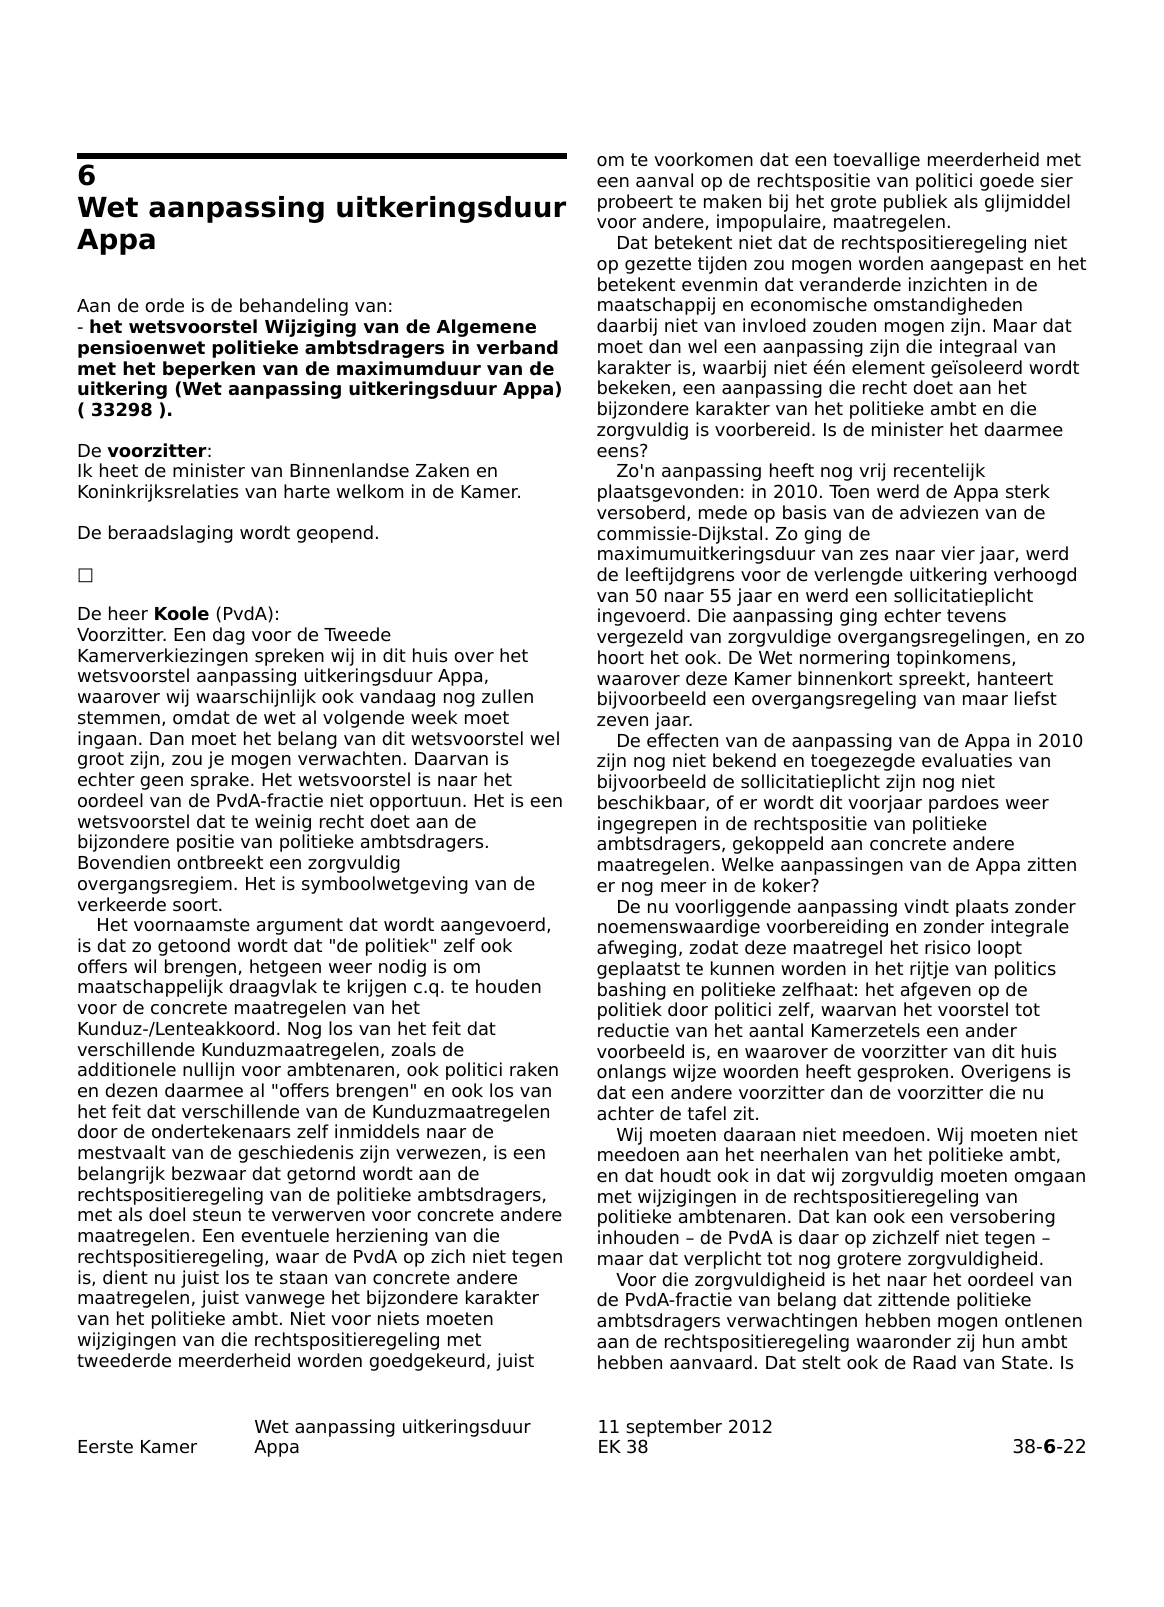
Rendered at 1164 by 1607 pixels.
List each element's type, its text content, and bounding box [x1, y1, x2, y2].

text Voorzitter. Een dag voor de Tweede Kamerverkiezingen spreken wij in dit huis over het wetsvoorstel aanpassing uitkeringsduur Appa, waarover wij waarschijnlijk ook vandaag nog zullen stemmen, omdat de wet al volgende week moet ingaan. Dan moet het belang van dit wetsvoorstel wel groot zijn, zou je mogen verwachten. Daarvan is echter geen sprake. Het wetsvoorstel is naar het oordeel van de PvdA-fractie niet opportuun. Het is een wetsvoorstel dat te weinig recht doet aan de bijzondere positie van politieke ambtsdragers. Bovendien ontbreekt een zorgvuldig overgangsregiem. Het is symboolwetgeving van de verkeerde soort. [77, 625, 567, 915]
text De beraadslaging wordt geopend. [77, 523, 567, 543]
text Aan de orde is de behandeling van: [77, 296, 567, 317]
text Ik heet de minister van Binnenlandse Zaken en Koninkrijksrelaties van harte welkom in de Kamer. [77, 461, 567, 503]
text Dat betekent niet dat de rechtspositieregeling niet op gezette tijden zou mogen worden aangepast en het betekent evenmin dat veranderde inzichten in de maatschappij en economische omstandigheden daarbij niet van invloed zouden mogen zijn. Maar dat moet dan wel een aanpassing zijn die integraal van karakter is, waarbij niet één element geïsoleerd wordt bekeken, een aanpassing die recht doet aan het bijzondere karakter van het politieke ambt en die zorgvuldig is voorbereid. Is de minister het daarmee eens? [596, 233, 1087, 461]
text Wij moeten daaraan niet meedoen. Wij moeten niet meedoen aan het neerhalen van het politieke ambt, en dat houdt ook in dat wij zorgvuldig moeten omgaan met wijzigingen in de rechtspositieregeling van politieke ambtenaren. Dat kan ook een versobering inhouden – de PvdA is daar op zichzelf niet tegen – maar dat verplicht tot nog grotere zorgvuldigheid. [596, 1124, 1087, 1269]
text - het wetsvoorstel Wijziging van de Algemene pensioenwet politieke ambtsdragers in verband met het beperken van de maximumduur van de uitkering (Wet aanpassing uitkeringsduur Appa) ( 33298 ). [77, 317, 567, 421]
text De effecten van de aanpassing van de Appa in 2010 zijn nog niet bekend en toegezegde evaluaties van bijvoorbeeld de sollicitatieplicht zijn nog niet beschikbaar, of er wordt dit voorjaar pardoes weer ingegrepen in de rechtspositie van politieke ambtsdragers, gekoppeld aan concrete andere maatregelen. Welke aanpassingen van de Appa zitten er nog meer in de koker? [596, 731, 1087, 896]
text De heer Koole (PvdA): [77, 604, 567, 625]
text De voorzitter: [77, 441, 567, 461]
text Het voornaamste argument dat wordt aangevoerd, is dat zo getoond wordt dat "de politiek" zelf ook offers wil brengen, hetgeen weer nodig is om maatschappelijk draagvlak te krijgen c.q. te houden voor de concrete maatregelen van het Kunduz-/Lenteakkoord. Nog los van het feit dat verschillende Kunduzmaatregelen, zoals de additionele nullijn voor ambtenaren, ook politici raken en dezen daarmee al "offers brengen" en ook los van het feit dat verschillende van de Kunduzmaatregelen door de ondertekenaars zelf inmiddels naar de mestvaalt van de geschiedenis zijn verwezen, is een belangrijk bezwaar dat getornd wordt aan de rechtspositieregeling van de politieke ambtsdragers, met als doel steun te verwerven voor concrete andere maatregelen. Een eventuele herziening van die rechtspositieregeling, waar de PvdA op zich niet tegen is, dient nu juist los te staan van concrete andere maatregelen, juist vanwege het bijzondere karakter van het politieke ambt. Niet voor niets moeten wijzigingen van die rechtspositieregeling met tweederde meerderheid worden goedgekeurd, juist [77, 915, 567, 1371]
text Zo'n aanpassing heeft nog vrij recentelijk plaatsgevonden: in 2010. Toen werd de Appa sterk versoberd, mede op basis van de adviezen van de commissie-Dijkstal. Zo ging de maximumuitkeringsduur van zes naar vier jaar, werd de leeftijdgrens voor de verlengde uitkering verhoogd van 50 naar 55 jaar en werd een sollicitatieplicht ingevoerd. Die aanpassing ging echter tevens vergezeld van zorgvuldige overgangsregelingen, en zo hoort het ook. De Wet normering topinkomens, waarover deze Kamer binnenkort spreekt, hanteert bijvoorbeeld een overgangsregeling van maar liefst zeven jaar. [596, 461, 1087, 731]
text □ [77, 563, 567, 584]
text De nu voorliggende aanpassing vindt plaats zonder noemenswaardige voorbereiding en zonder integrale afweging, zodat deze maatregel het risico loopt geplaatst te kunnen worden in het rijtje van politics bashing en politieke zelfhaat: het afgeven op de politiek door politici zelf, waarvan het voorstel tot reductie van het aantal Kamerzetels een ander voorbeeld is, en waarover de voorzitter van dit huis onlangs wijze woorden heeft gesproken. Overigens is dat een andere voorzitter dan de voorzitter die nu achter de tafel zit. [596, 896, 1087, 1124]
text Voor die zorgvuldigheid is het naar het oordeel van de PvdA-fractie van belang dat zittende politieke ambtsdragers verwachtingen hebben mogen ontlenen aan de rechtspositieregeling waaronder zij hun ambt hebben aanvaard. Dat stelt ook de Raad van State. Is [596, 1269, 1087, 1373]
text om te voorkomen dat een toevallige meerderheid met een aanval op de rechtspositie van politici goede sier probeert te maken bij het grote publiek als glijmiddel voor andere, impopulaire, maatregelen. [596, 150, 1087, 233]
title 6 Wet aanpassing uitkeringsduur Appa [77, 159, 567, 256]
